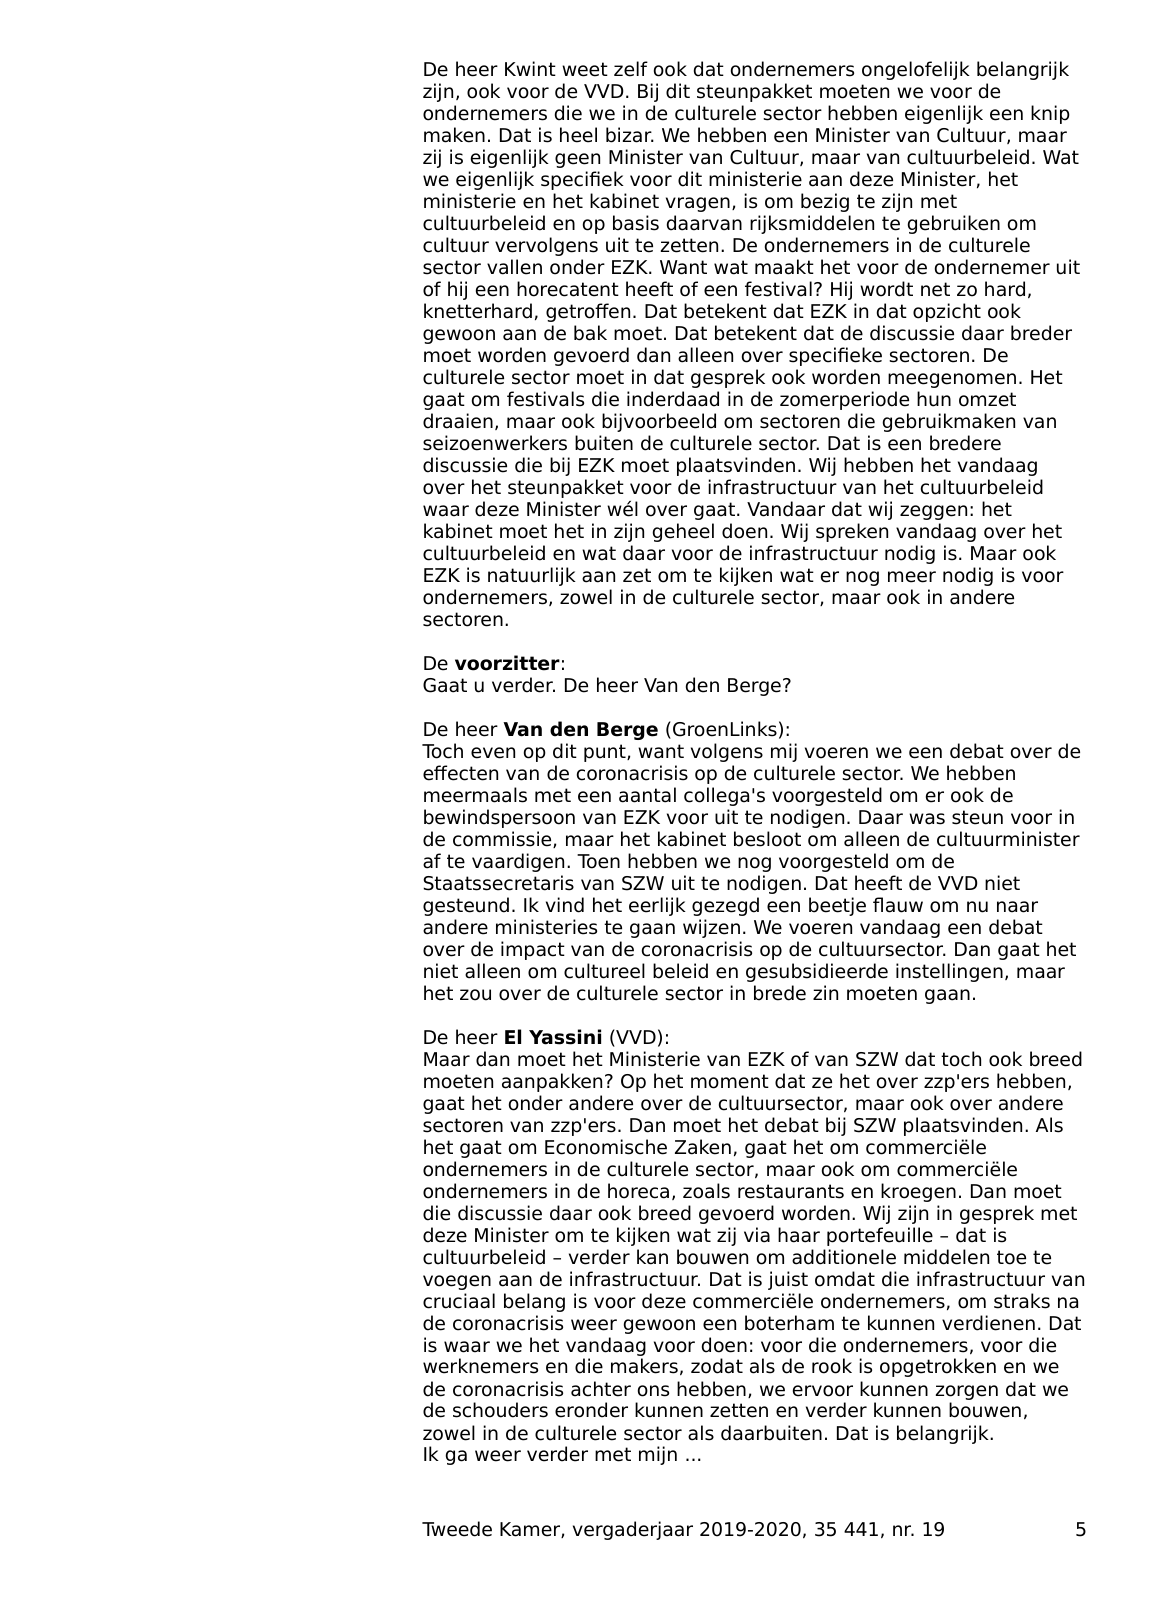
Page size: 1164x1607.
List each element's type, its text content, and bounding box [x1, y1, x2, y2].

text Ik ga weer verder met mijn ... [422, 1444, 1087, 1466]
text De voorzitter: [422, 653, 1087, 675]
text De heer Van den Berge (GroenLinks): [422, 719, 1087, 741]
text Gaat u verder. De heer Van den Berge? [422, 675, 1087, 697]
text De heer Kwint weet zelf ook dat ondernemers ongelofelijk belangrijk zijn, ook voor de VVD. Bij dit steunpakket moeten we voor de ondernemers die we in de culturele sector hebben eigenlijk een knip maken. Dat is heel bizar. We hebben een Minister van Cultuur, maar zij is eigenlijk geen Minister van Cultuur, maar van cultuurbeleid. Wat we eigenlijk specifiek voor dit ministerie aan deze Minister, het ministerie en het kabinet vragen, is om bezig te zijn met cultuurbeleid en op basis daarvan rijksmiddelen te gebruiken om cultuur vervolgens uit te zetten. De ondernemers in de culturele sector vallen onder EZK. Want wat maakt het voor de ondernemer uit of hij een horecatent heeft of een festival? Hij wordt net zo hard, knetterhard, getroffen. Dat betekent dat EZK in dat opzicht ook gewoon aan de bak moet. Dat betekent dat de discussie daar breder moet worden gevoerd dan alleen over specifieke sectoren. De culturele sector moet in dat gesprek ook worden meegenomen. Het gaat om festivals die inderdaad in de zomerperiode hun omzet draaien, maar ook bijvoorbeeld om sectoren die gebruikmaken van seizoenwerkers buiten de culturele sector. Dat is een bredere discussie die bij EZK moet plaatsvinden. Wij hebben het vandaag over het steunpakket voor de infrastructuur van het cultuurbeleid waar deze Minister wél over gaat. Vandaar dat wij zeggen: het kabinet moet het in zijn geheel doen. Wij spreken vandaag over het cultuurbeleid en wat daar voor de infrastructuur nodig is. Maar ook EZK is natuurlijk aan zet om te kijken wat er nog meer nodig is voor ondernemers, zowel in de culturele sector, maar ook in andere sectoren. [422, 59, 1087, 631]
text Toch even op dit punt, want volgens mij voeren we een debat over de effecten van de coronacrisis op de culturele sector. We hebben meermaals met een aantal collega's voorgesteld om er ook de bewindspersoon van EZK voor uit te nodigen. Daar was steun voor in de commissie, maar het kabinet besloot om alleen de cultuurminister af te vaardigen. Toen hebben we nog voorgesteld om de Staatssecretaris van SZW uit te nodigen. Dat heeft de VVD niet gesteund. Ik vind het eerlijk gezegd een beetje flauw om nu naar andere ministeries te gaan wijzen. We voeren vandaag een debat over de impact van de coronacrisis op de cultuursector. Dan gaat het niet alleen om cultureel beleid en gesubsidieerde instellingen, maar het zou over de culturele sector in brede zin moeten gaan. [422, 741, 1087, 1004]
text De heer El Yassini (VVD): [422, 1027, 1087, 1049]
text Maar dan moet het Ministerie van EZK of van SZW dat toch ook breed moeten aanpakken? Op het moment dat ze het over zzp'ers hebben, gaat het onder andere over de cultuursector, maar ook over andere sectoren van zzp'ers. Dan moet het debat bij SZW plaatsvinden. Als het gaat om Economische Zaken, gaat het om commerciële ondernemers in de culturele sector, maar ook om commerciële ondernemers in de horeca, zoals restaurants en kroegen. Dan moet die discussie daar ook breed gevoerd worden. Wij zijn in gesprek met deze Minister om te kijken wat zij via haar portefeuille – dat is cultuurbeleid – verder kan bouwen om additionele middelen toe te voegen aan de infrastructuur. Dat is juist omdat die infrastructuur van cruciaal belang is voor deze commerciële ondernemers, om straks na de coronacrisis weer gewoon een boterham te kunnen verdienen. Dat is waar we het vandaag voor doen: voor die ondernemers, voor die werknemers en die makers, zodat als de rook is opgetrokken en we de coronacrisis achter ons hebben, we ervoor kunnen zorgen dat we de schouders eronder kunnen zetten en verder kunnen bouwen, zowel in de culturele sector als daarbuiten. Dat is belangrijk. [422, 1049, 1087, 1444]
